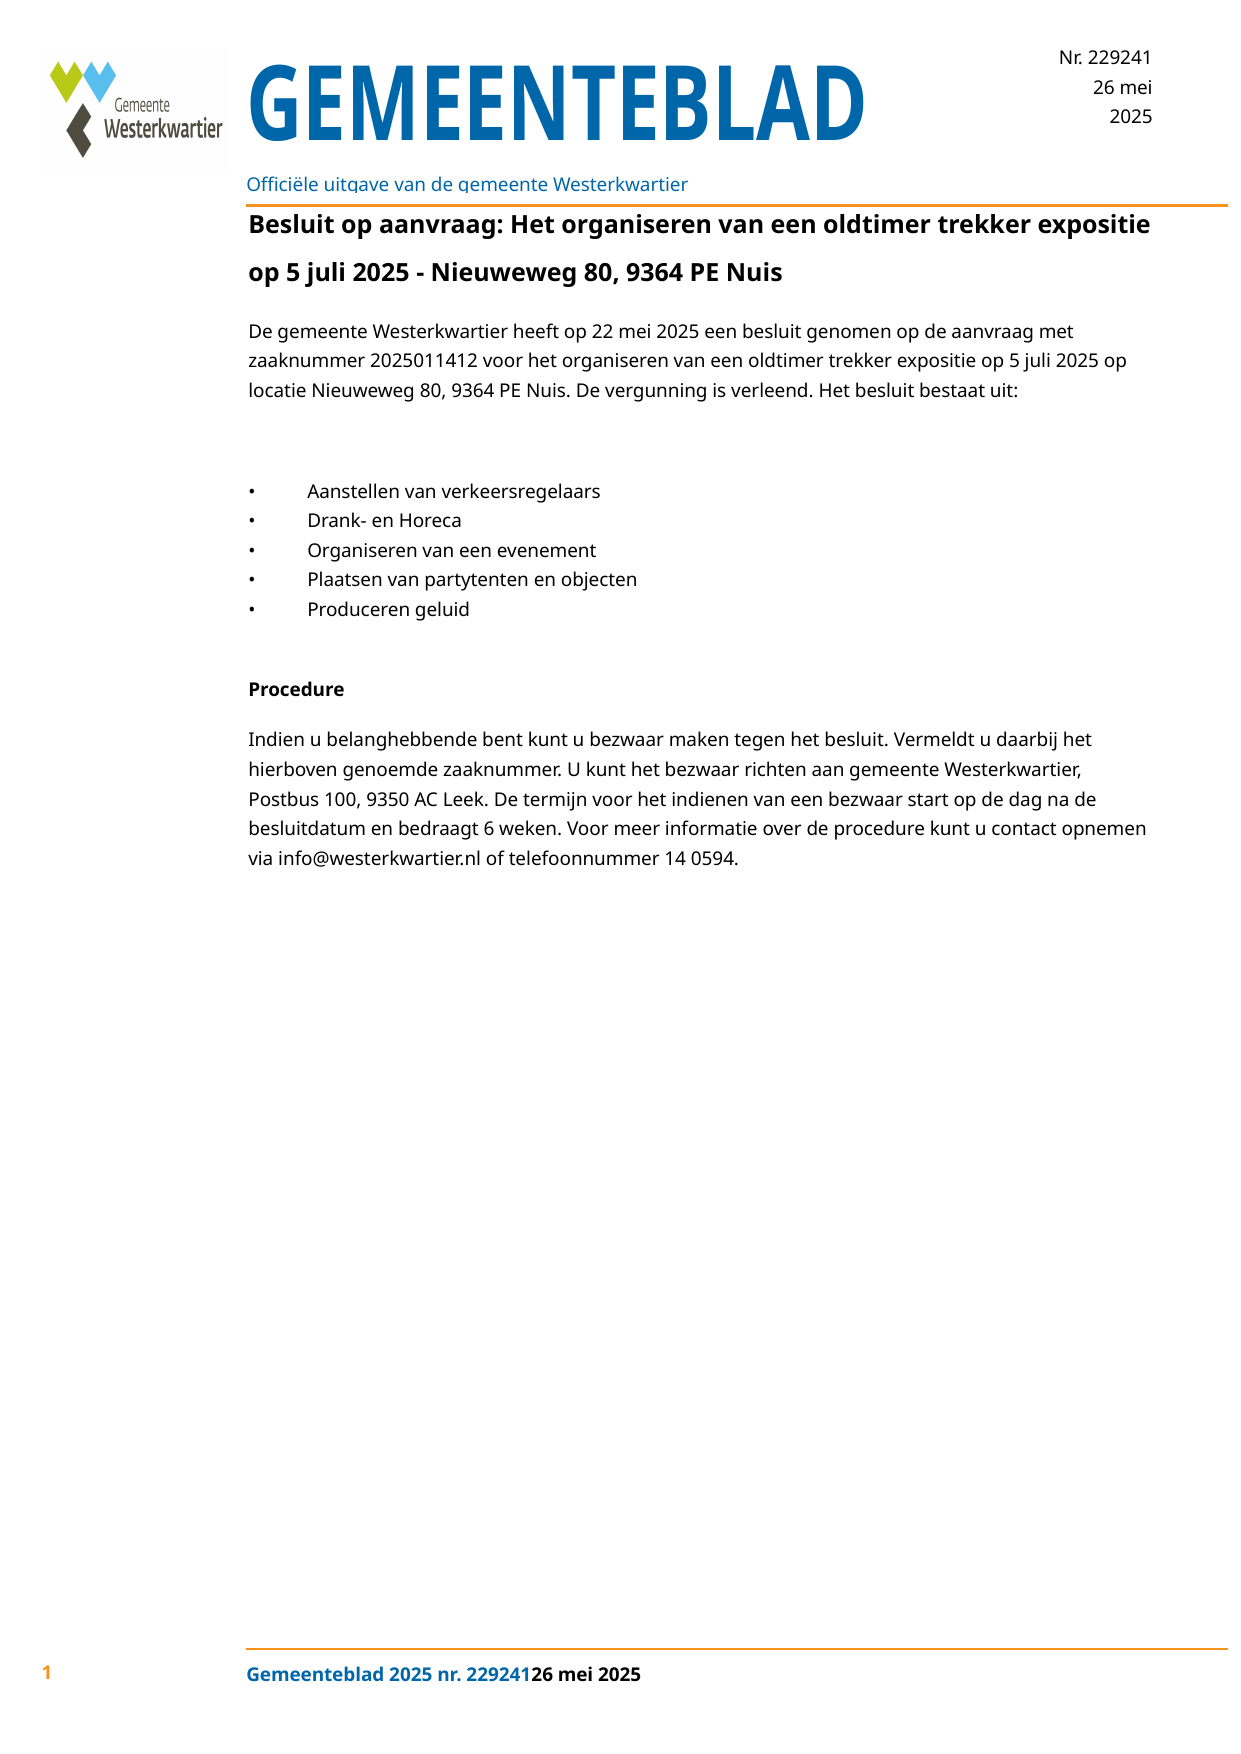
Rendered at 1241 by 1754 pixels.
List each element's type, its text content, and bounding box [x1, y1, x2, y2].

list Drank- en Horeca [248, 507, 1152, 533]
text Indien u belanghebbende bent kunt u bezwaar maken tegen het besluit. Vermeldt u daarbij het hierboven genoemde zaaknummer. U kunt het bezwaar richten aan gemeente Westerkwartier, Postbus 100, 9350 AC Leek. De termijn voor het indienen van een bezwaar start op de dag na de besluitdatum en bedraagt 6 weken. Voor meer informatie over de procedure kunt u contact opnemen via info@westerkwartier.nl of telefoonnummer 14 0594. [248, 727, 1152, 871]
text Besluit op aanvraag: Het organiseren van een oldtimer trekker expositie op 5 juli 2025 - Nieuweweg 80, 9364 PE Nuis [248, 207, 1152, 288]
list Aanstellen van verkeersregelaars [248, 478, 1152, 504]
picture [41, 47, 231, 172]
list Plaatsen van partytenten en objecten [248, 567, 1152, 592]
list Produceren geluid [248, 596, 1152, 622]
text De gemeente Westerkwartier heeft op 22 mei 2025 een besluit genomen op de aanvraag met zaaknummer 2025011412 voor het organiseren van een oldtimer trekker expositie op 5 juli 2025 op locatie Nieuweweg 80, 9364 PE Nuis. De vergunning is verleend. Het besluit bestaat uit: [248, 318, 1152, 403]
list Organiseren van een evenement [248, 537, 1152, 563]
text Procedure [248, 676, 1152, 702]
